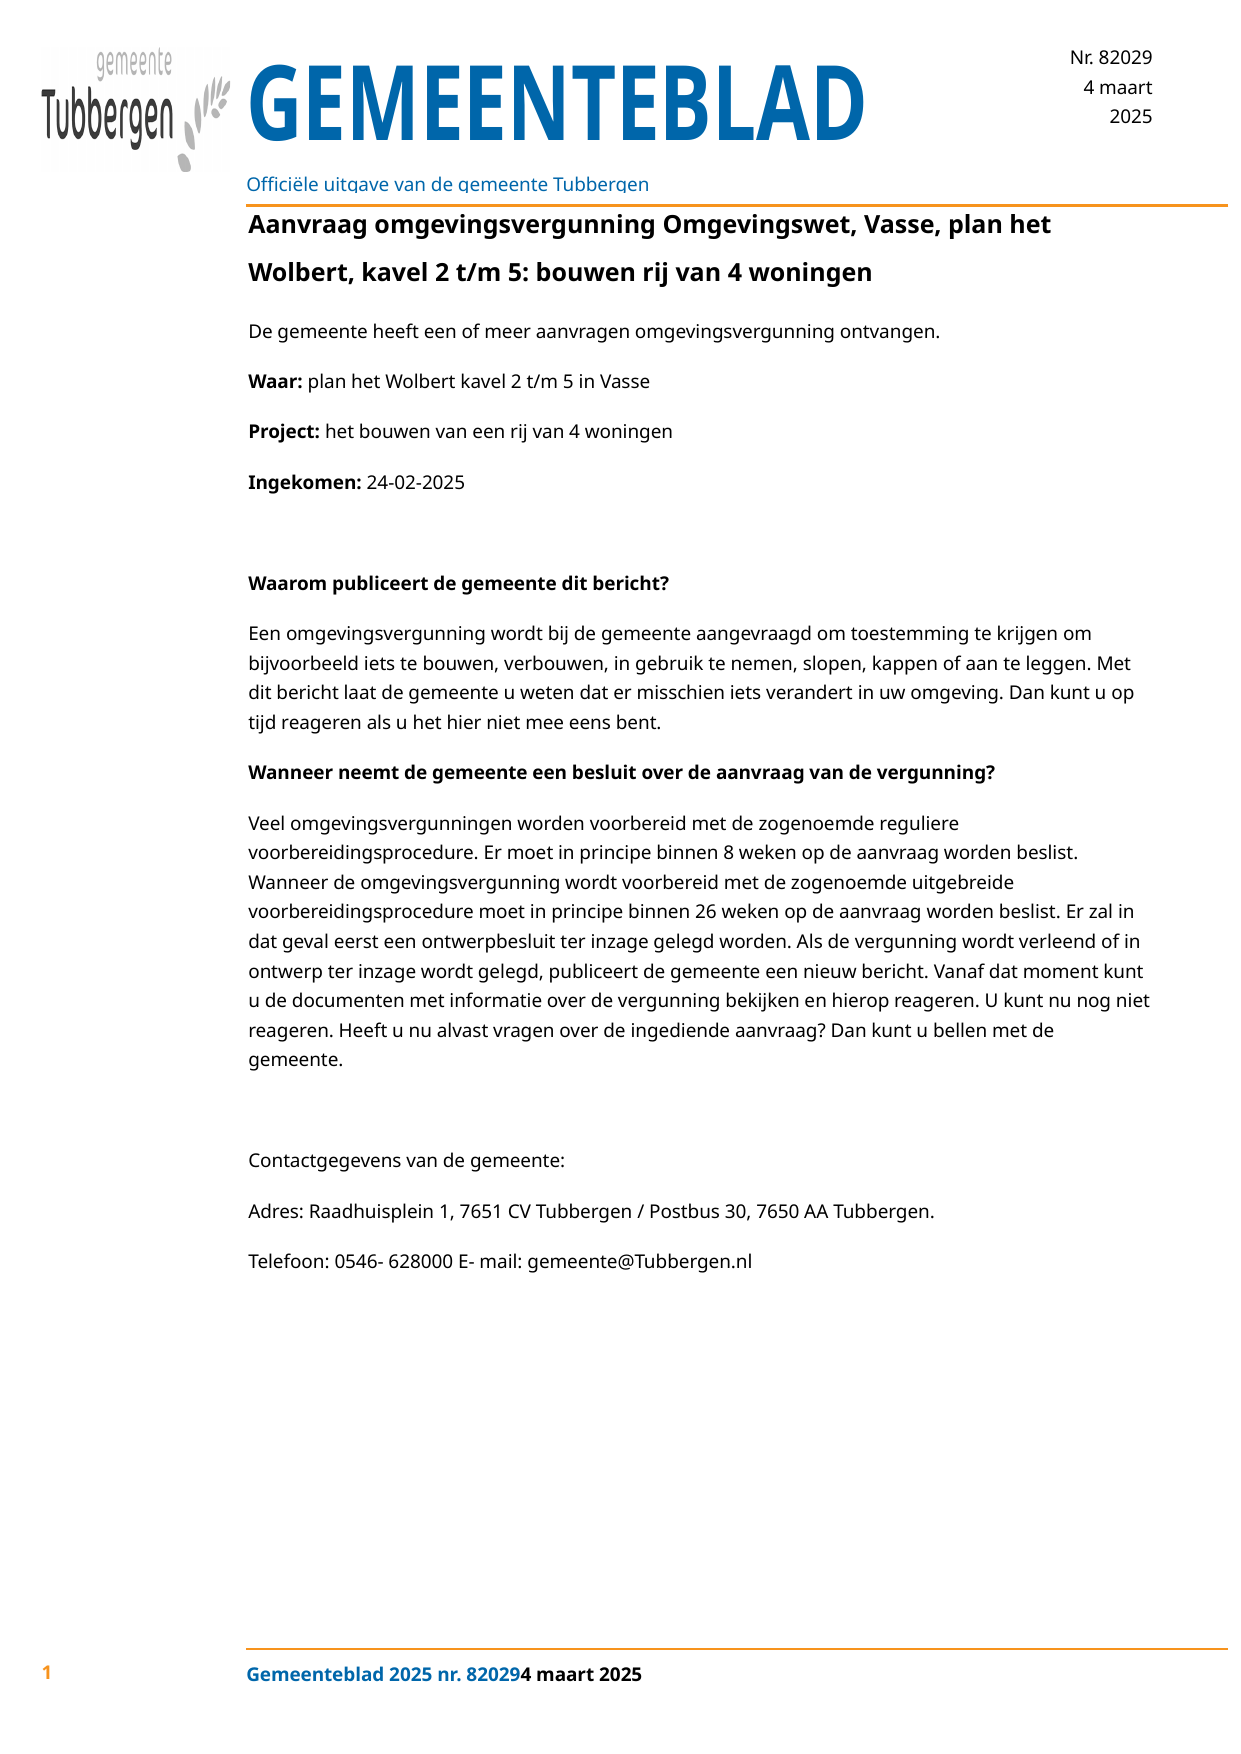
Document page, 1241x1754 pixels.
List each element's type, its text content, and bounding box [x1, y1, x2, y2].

text Adres: Raadhuisplein 1, 7651 CV Tubbergen / Postbus 30, 7650 AA Tubbergen. [248, 1198, 1152, 1224]
text Een omgevingsvergunning wordt bij de gemeente aangevraagd om toestemming te krijgen om bijvoorbeeld iets te bouwen, verbouwen, in gebruik te nemen, slopen, kappen of aan te leggen. Met dit bericht laat de gemeente u weten dat er misschien iets verandert in uw omgeving. Dan kunt u op tijd reageren als u het hier niet mee eens bent. [248, 620, 1152, 735]
text Ingekomen: 24-02-2025 [248, 469, 1152, 495]
text Wanneer neemt de gemeente een besluit over de aanvraag van de vergunning? [248, 759, 1152, 785]
text Waarom publiceert de gemeente dit bericht? [248, 570, 1152, 596]
text Telefoon: 0546- 628000 E- mail: gemeente@Tubbergen.nl [248, 1248, 1152, 1274]
text Waar: plan het Wolbert kavel 2 t/m 5 in Vasse [248, 368, 1152, 394]
text Aanvraag omgevingsvergunning Omgevingswet, Vasse, plan het Wolbert, kavel 2 t/m 5: bouwen rij van 4 woningen [248, 207, 1152, 288]
text De gemeente heeft een of meer aanvragen omgevingsvergunning ontvangen. [248, 318, 1152, 344]
text Project: het bouwen van een rij van 4 woningen [248, 419, 1152, 444]
picture [41, 47, 231, 172]
text Veel omgevingsvergunningen worden voorbereid met de zogenoemde reguliere voorbereidingsprocedure. Er moet in principe binnen 8 weken op de aanvraag worden beslist. Wanneer de omgevingsvergunning wordt voorbereid met de zogenoemde uitgebreide voorbereidingsprocedure moet in principe binnen 26 weken op de aanvraag worden beslist. Er zal in dat geval eerst een ontwerpbesluit ter inzage gelegd worden. Als de vergunning wordt verleend of in ontwerp ter inzage wordt gelegd, publiceert de gemeente een nieuw bericht. Vanaf dat moment kunt u de documenten met informatie over de vergunning bekijken en hierop reageren. U kunt nu nog niet reageren. Heeft u nu alvast vragen over de ingediende aanvraag? Dan kunt u bellen met de gemeente. [248, 810, 1152, 1072]
text Contactgegevens van de gemeente: [248, 1147, 1152, 1173]
